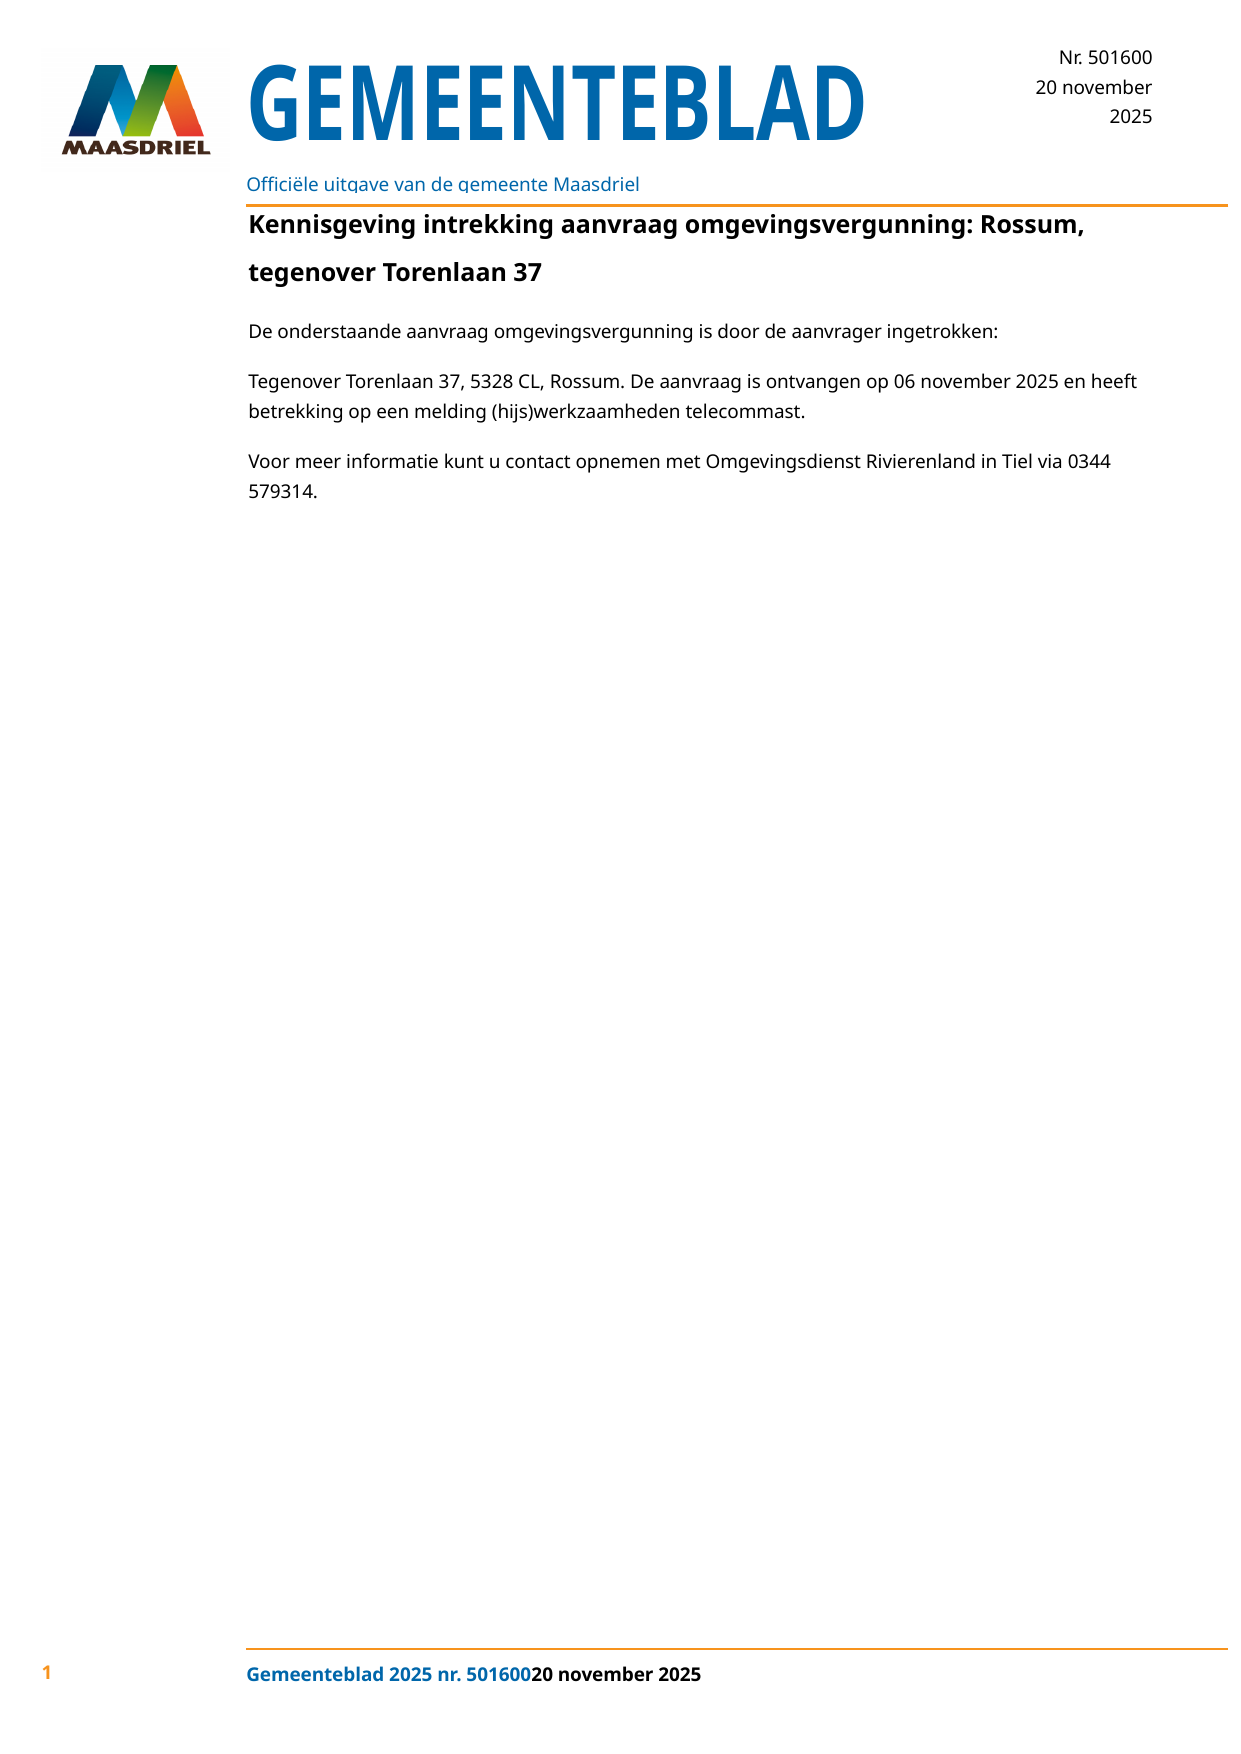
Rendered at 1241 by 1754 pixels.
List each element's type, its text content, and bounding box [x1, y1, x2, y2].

text Kennisgeving intrekking aanvraag omgevingsvergunning: Rossum, tegenover Torenlaan 37 [248, 207, 1152, 288]
text Voor meer informatie kunt u contact opnemen met Omgevingsdienst Rivierenland in Tiel via 0344 579314. [248, 448, 1152, 504]
text Tegenover Torenlaan 37, 5328 CL, Rossum. De aanvraag is ontvangen op 06 november 2025 en heeft betrekking op een melding (hijs)werkzaamheden telecommast. [248, 368, 1152, 424]
text De onderstaande aanvraag omgevingsvergunning is door de aanvrager ingetrokken: [248, 318, 1152, 344]
picture [41, 47, 231, 172]
